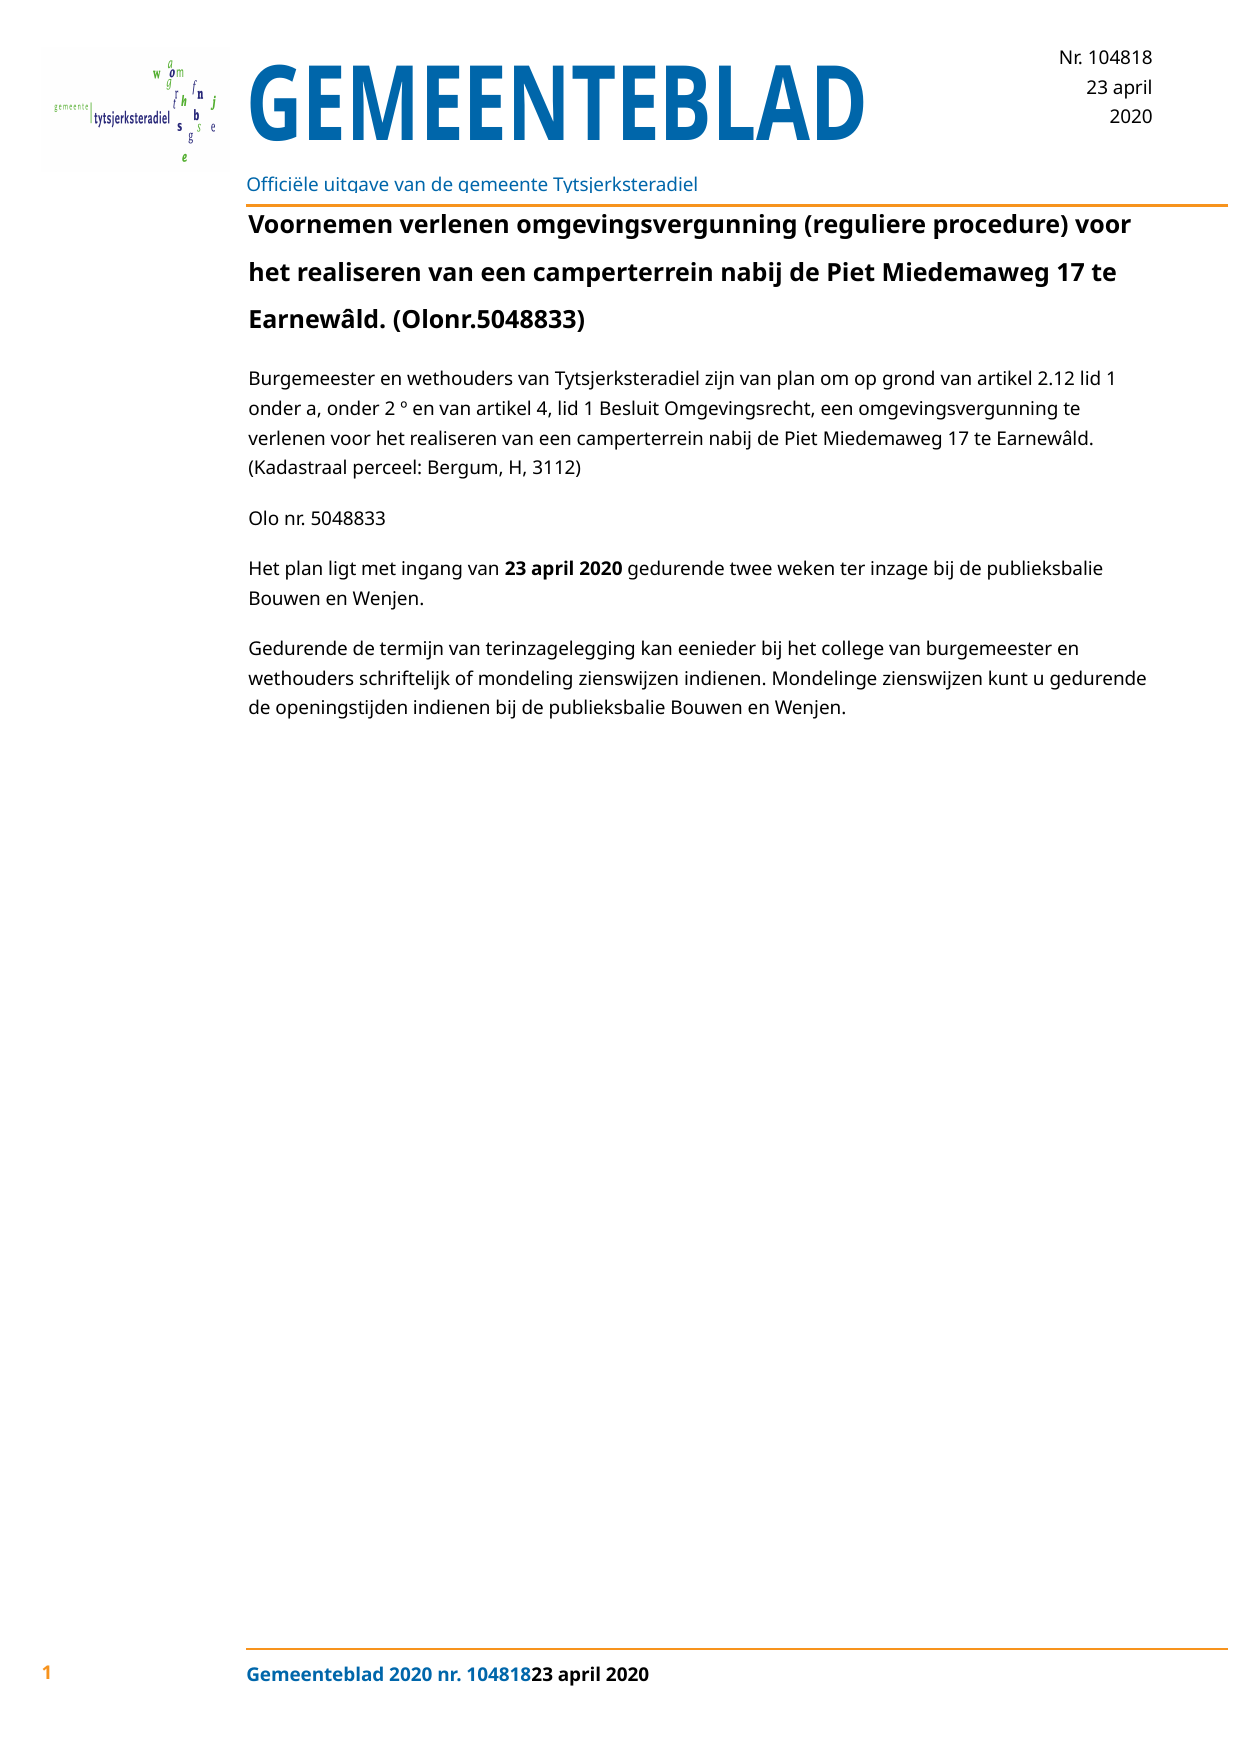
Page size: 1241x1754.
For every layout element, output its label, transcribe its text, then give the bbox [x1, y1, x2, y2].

picture [41, 47, 231, 172]
text Olo nr. 5048833 [248, 505, 1152, 530]
text Gedurende de termijn van terinzagelegging kan eenieder bij het college van burgemeester en wethouders schriftelijk of mondeling zienswijzen indienen. Mondelinge zienswijzen kunt u gedurende de openingstijden indienen bij de publieksbalie Bouwen en Wenjen. [248, 635, 1152, 720]
text Het plan ligt met ingang van 23 april 2020 gedurende twee weken ter inzage bij de publieksbalie Bouwen en Wenjen. [248, 555, 1152, 610]
text Burgemeester en wethouders van Tytsjerksteradiel zijn van plan om op grond van artikel 2.12 lid 1 onder a, onder 2 º en van artikel 4, lid 1 Besluit Omgevingsrecht, een omgevingsvergunning te verlenen voor het realiseren van een camperterrein nabij de Piet Miedemaweg 17 te Earnewâld. (Kadastraal perceel: Bergum, H, 3112) [248, 366, 1152, 480]
text Voornemen verlenen omgevingsvergunning (reguliere procedure) voor het realiseren van een camperterrein nabij de Piet Miedemaweg 17 te Earnewâld. (Olonr.5048833) [248, 207, 1152, 336]
